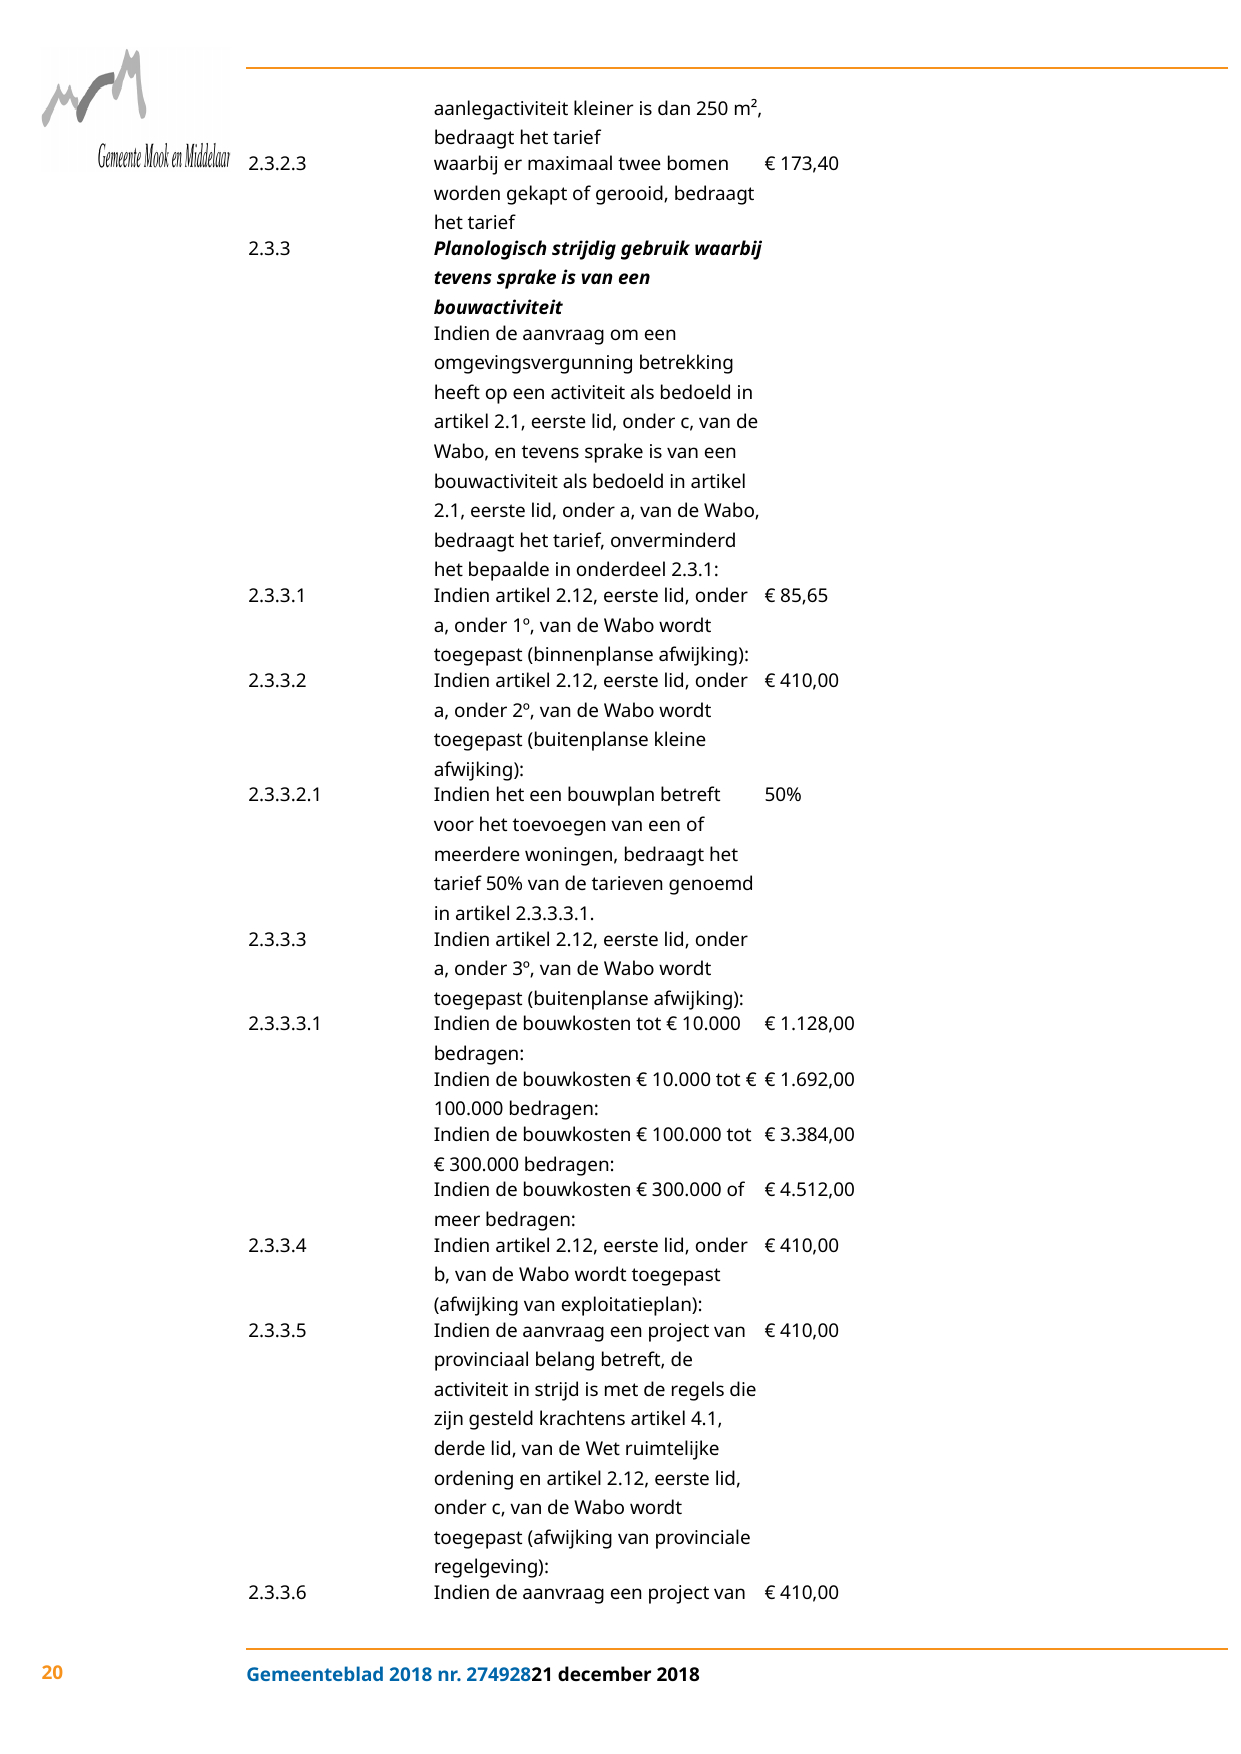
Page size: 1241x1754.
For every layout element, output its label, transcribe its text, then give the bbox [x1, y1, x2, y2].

table_cell 2.3.3.2 [248, 667, 433, 782]
table_cell [764, 926, 950, 1011]
table_cell Indien de bouwkosten € 10.000 tot € 100.000 bedragen: [434, 1066, 764, 1121]
table_cell [248, 320, 433, 582]
table_cell [764, 320, 950, 582]
table_cell Planologisch strijdig gebruik waarbij tevens sprake is van een bouwactiviteit [434, 235, 764, 320]
table_cell € 410,00 [764, 1579, 950, 1605]
table_cell [950, 667, 1152, 782]
table_cell 2.3.3.3.1 [248, 1011, 433, 1066]
table_cell Indien artikel 2.12, eerste lid, onder a, onder 1º, van de Wabo wordt toegepast (binnenplanse afwijking): [434, 582, 764, 667]
table_cell € 410,00 [764, 667, 950, 782]
table_cell 2.3.3.6 [248, 1579, 433, 1605]
table_cell Indien de aanvraag om een omgevingsvergunning betrekking heeft op een activiteit als bedoeld in artikel 2.1, eerste lid, onder c, van de Wabo, en tevens sprake is van een bouwactiviteit als bedoeld in artikel 2.1, eerste lid, onder a, van de Wabo, bedraagt het tarief, onverminderd het bepaalde in onderdeel 2.3.1: [434, 320, 764, 582]
table_cell [950, 95, 1152, 150]
table_cell Indien de bouwkosten € 100.000 tot € 300.000 bedragen: [434, 1121, 764, 1177]
table_cell 2.3.3.5 [248, 1317, 433, 1579]
table_cell € 1.692,00 [764, 1066, 950, 1121]
table_cell € 173,40 [764, 150, 950, 235]
table_cell waarbij er maximaal twee bomen worden gekapt of gerooid, bedraagt het tarief [434, 150, 764, 235]
table_cell [950, 1011, 1152, 1066]
table_cell Indien de bouwkosten € 300.000 of meer bedragen: [434, 1177, 764, 1232]
table_cell 2.3.3.2.1 [248, 782, 433, 926]
table_cell [950, 1317, 1152, 1579]
table_cell Indien de aanvraag een project van provinciaal belang betreft, de activiteit in strijd is met de regels die zijn gesteld krachtens artikel 4.1, derde lid, van de Wet ruimtelijke ordening en artikel 2.12, eerste lid, onder c, van de Wabo wordt toegepast (afwijking van provinciale regelgeving): [434, 1317, 764, 1579]
table_cell € 3.384,00 [764, 1121, 950, 1177]
table_cell [950, 1579, 1152, 1605]
table_cell [764, 95, 950, 150]
table_cell [950, 1232, 1152, 1317]
table_cell [248, 1177, 433, 1232]
table_cell [950, 926, 1152, 1011]
table_cell [248, 1066, 433, 1121]
table_cell € 410,00 [764, 1317, 950, 1579]
table_cell Indien artikel 2.12, eerste lid, onder a, onder 3º, van de Wabo wordt toegepast (buitenplanse afwijking): [434, 926, 764, 1011]
picture [41, 47, 231, 172]
table_cell € 1.128,00 [764, 1011, 950, 1066]
table_cell 2.3.3.3 [248, 926, 433, 1011]
table_cell 2.3.3.4 [248, 1232, 433, 1317]
table_cell [950, 1121, 1152, 1177]
table_cell Indien het een bouwplan betreft voor het toevoegen van een of meerdere woningen, bedraagt het tarief 50% van de tarieven genoemd in artikel 2.3.3.3.1. [434, 782, 764, 926]
table_cell [950, 320, 1152, 582]
table_cell 2.3.3.1 [248, 582, 433, 667]
table_cell € 410,00 [764, 1232, 950, 1317]
table_cell [950, 782, 1152, 926]
table_cell 2.3.2.3 [248, 150, 433, 235]
table_cell aanlegactiviteit kleiner is dan 250 m², bedraagt het tarief [434, 95, 764, 150]
table_cell 50% [764, 782, 950, 926]
table_cell 2.3.3 [248, 235, 433, 320]
table_cell [764, 235, 950, 320]
table_cell [950, 1066, 1152, 1121]
table_cell Indien de aanvraag een project van [434, 1579, 764, 1605]
table_cell [248, 1121, 433, 1177]
table_cell Indien artikel 2.12, eerste lid, onder b, van de Wabo wordt toegepast (afwijking van exploitatieplan): [434, 1232, 764, 1317]
table_cell [248, 95, 433, 150]
table_cell [950, 1177, 1152, 1232]
table_cell € 4.512,00 [764, 1177, 950, 1232]
table_cell Indien de bouwkosten tot € 10.000 bedragen: [434, 1011, 764, 1066]
table_cell Indien artikel 2.12, eerste lid, onder a, onder 2º, van de Wabo wordt toegepast (buitenplanse kleine afwijking): [434, 667, 764, 782]
table_cell € 85,65 [764, 582, 950, 667]
table_cell [950, 150, 1152, 235]
table_cell [950, 582, 1152, 667]
table_cell [950, 235, 1152, 320]
